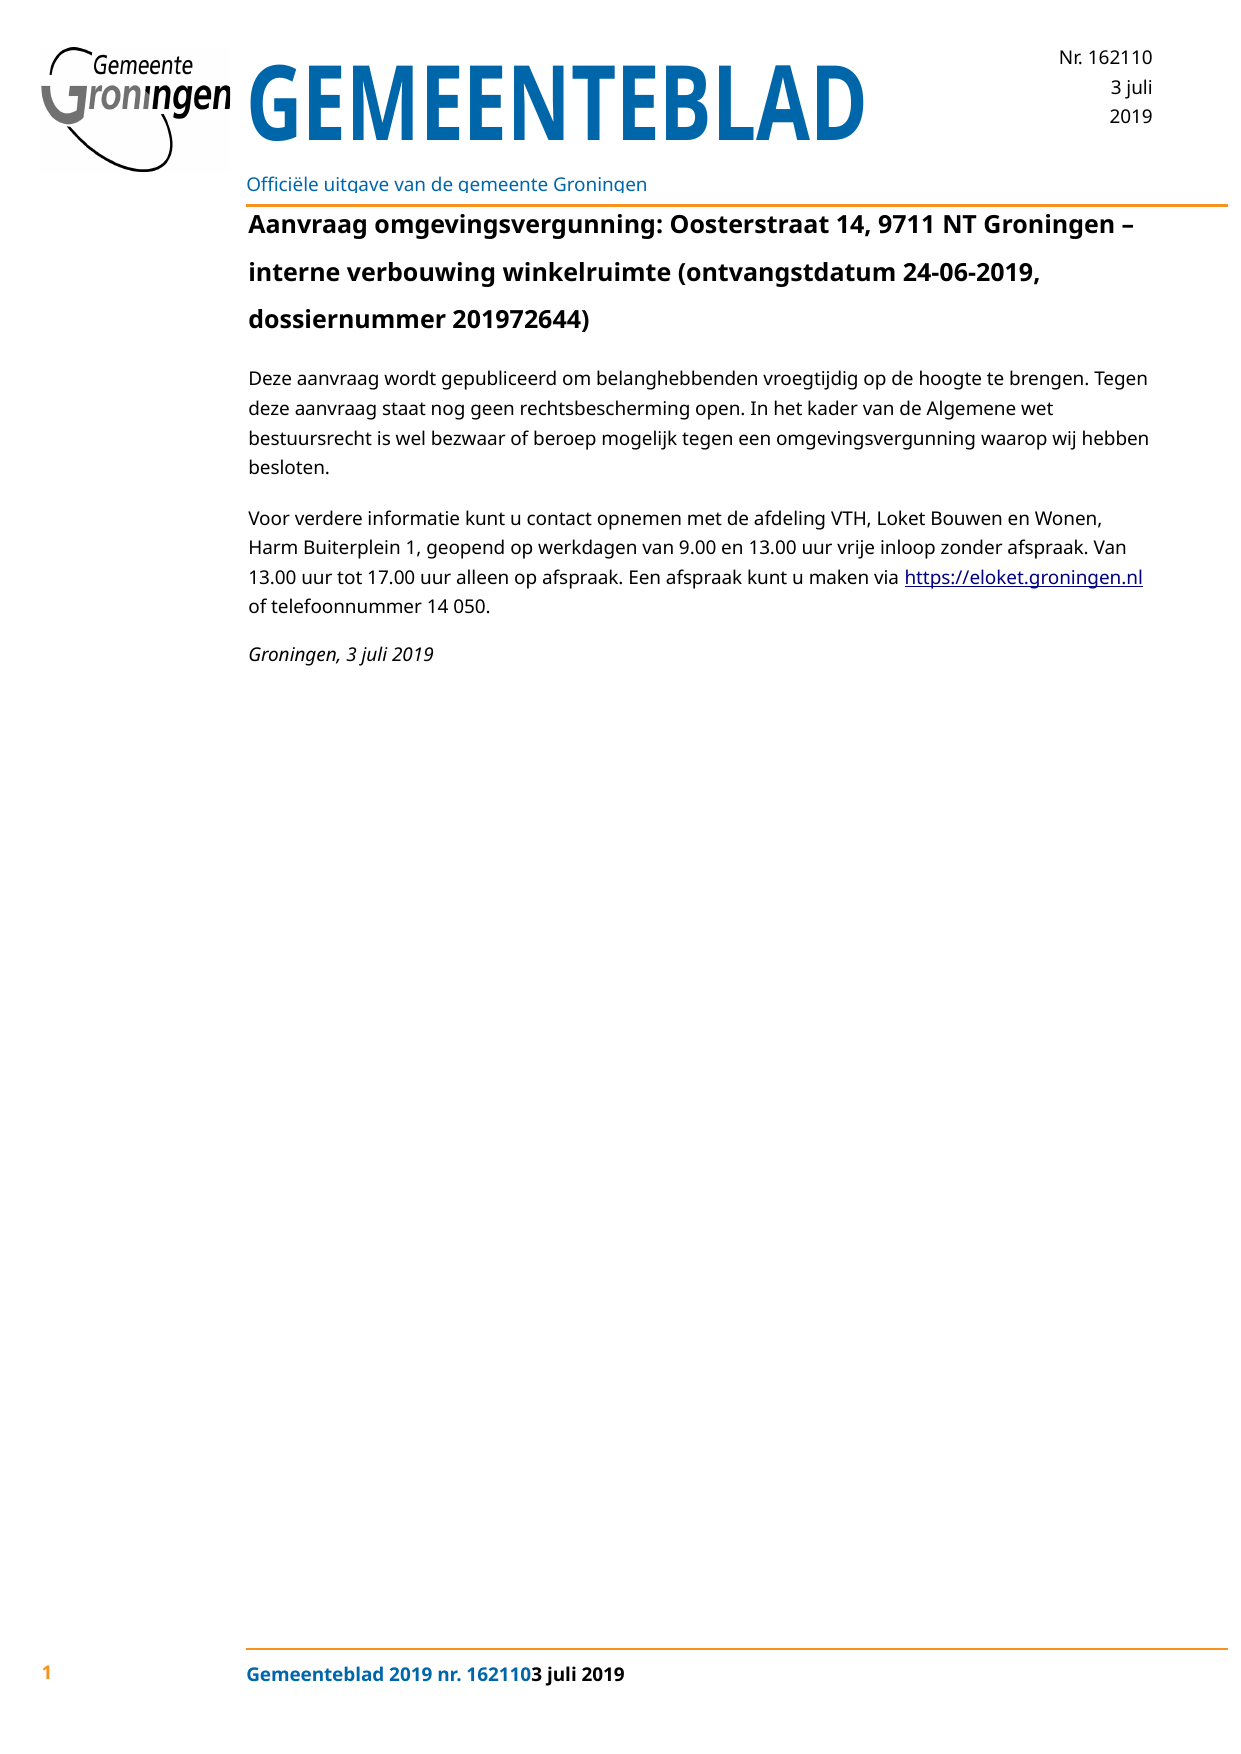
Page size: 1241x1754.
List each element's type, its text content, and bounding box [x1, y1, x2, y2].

picture [41, 47, 231, 172]
text Deze aanvraag wordt gepubliceerd om belanghebbenden vroegtijdig op de hoogte te brengen. Tegen deze aanvraag staat nog geen rechtsbescherming open. In het kader van de Algemene wet bestuursrecht is wel bezwaar of beroep mogelijk tegen een omgevingsvergunning waarop wij hebben besloten. [248, 366, 1152, 480]
text Groningen, 3 juli 2019 [248, 641, 1152, 667]
text Voor verdere informatie kunt u contact opnemen met de afdeling VTH, Loket Bouwen en Wonen, Harm Buiterplein 1, geopend op werkdagen van 9.00 en 13.00 uur vrije inloop zonder afspraak. Van 13.00 uur tot 17.00 uur alleen op afspraak. Een afspraak kunt u maken via https://eloket.groningen.nl of telefoonnummer 14 050. [248, 505, 1152, 619]
text Aanvraag omgevingsvergunning: Oosterstraat 14, 9711 NT Groningen – interne verbouwing winkelruimte (ontvangstdatum 24-06-2019, dossiernummer 201972644) [248, 207, 1152, 336]
